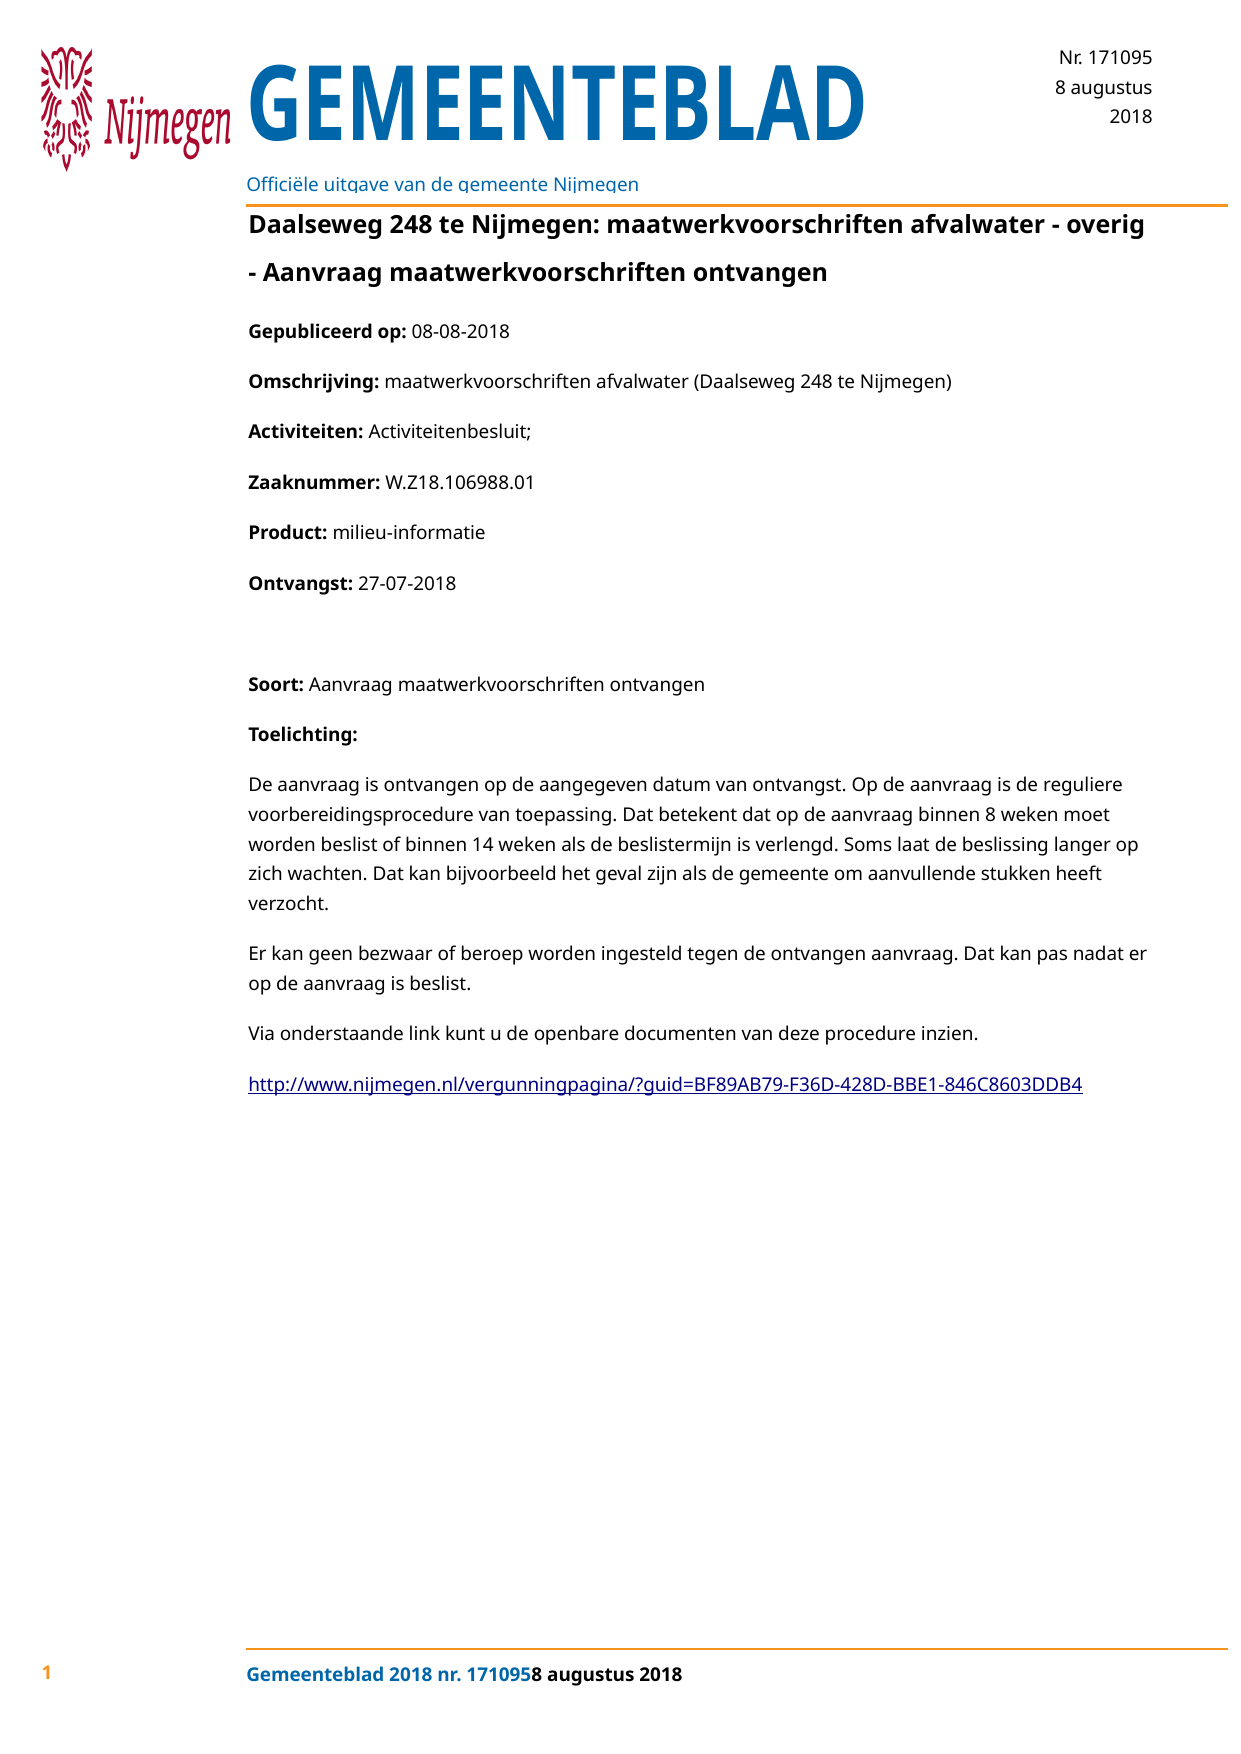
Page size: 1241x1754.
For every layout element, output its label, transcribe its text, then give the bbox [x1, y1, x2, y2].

text http://www.nijmegen.nl/vergunningpagina/?guid=BF89AB79-F36D-428D-BBE1-846C8603DDB4 [248, 1071, 1152, 1097]
text Soort: Aanvraag maatwerkvoorschriften ontvangen [248, 671, 1152, 697]
text De aanvraag is ontvangen op de aangegeven datum van ontvangst. Op de aanvraag is de reguliere voorbereidingsprocedure van toepassing. Dat betekent dat op de aanvraag binnen 8 weken moet worden beslist of binnen 14 weken als de beslistermijn is verlengd. Soms laat de beslissing langer op zich wachten. Dat kan bijvoorbeeld het geval zijn als de gemeente om aanvullende stukken heeft verzocht. [248, 772, 1152, 916]
text Toelichting: [248, 721, 1152, 747]
text Er kan geen bezwaar of beroep worden ingesteld tegen de ontvangen aanvraag. Dat kan pas nadat er op de aanvraag is beslist. [248, 940, 1152, 996]
text Omschrijving: maatwerkvoorschriften afvalwater (Daalseweg 248 te Nijmegen) [248, 368, 1152, 394]
text Daalseweg 248 te Nijmegen: maatwerkvoorschriften afvalwater - overig - Aanvraag maatwerkvoorschriften ontvangen [248, 207, 1152, 288]
picture [41, 47, 231, 172]
text Activiteiten: Activiteitenbesluit; [248, 419, 1152, 444]
text Ontvangst: 27-07-2018 [248, 570, 1152, 596]
text Gepubliceerd op: 08-08-2018 [248, 318, 1152, 344]
text Via onderstaande link kunt u de openbare documenten van deze procedure inzien. [248, 1020, 1152, 1046]
text Product: milieu-informatie [248, 519, 1152, 545]
text Zaaknummer: W.Z18.106988.01 [248, 469, 1152, 495]
